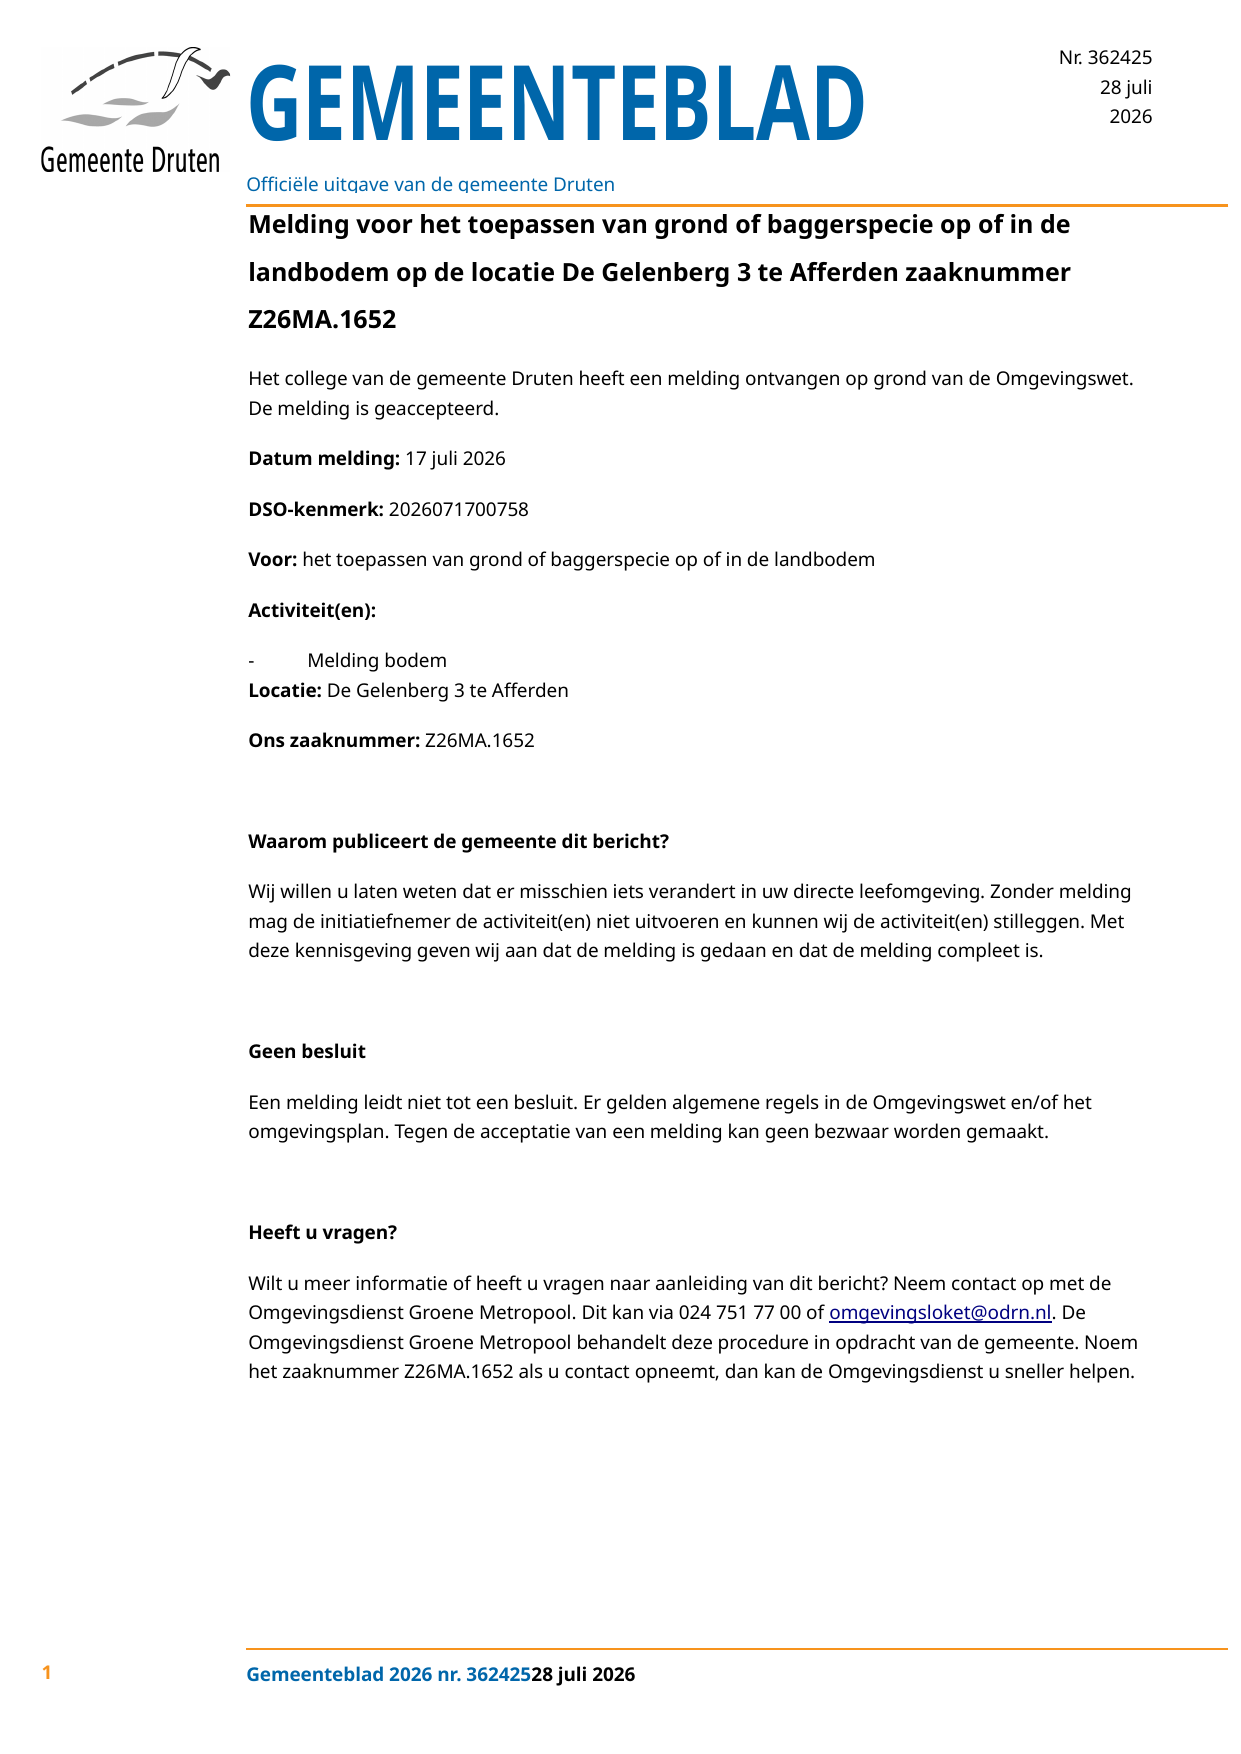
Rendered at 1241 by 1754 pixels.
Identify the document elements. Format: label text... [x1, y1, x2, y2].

picture [41, 47, 231, 172]
text Heeft u vragen? [248, 1219, 1152, 1245]
list Melding bodem [248, 647, 1152, 673]
text DSO-kenmerk: 2026071700758 [248, 496, 1152, 522]
text Locatie: De Gelenberg 3 te Afferden [248, 677, 1152, 702]
text Activiteit(en): [248, 597, 1152, 622]
text Waarom publiceert de gemeente dit bericht? [248, 828, 1152, 854]
text Datum melding: 17 juli 2026 [248, 446, 1152, 471]
text Geen besluit [248, 1038, 1152, 1064]
text Wilt u meer informatie of heeft u vragen naar aanleiding van dit bericht? Neem contact op met de Omgevingsdienst Groene Metropool. Dit kan via 024 751 77 00 of omgevingsloket@odrn.nl. De Omgevingsdienst Groene Metropool behandelt deze procedure in opdracht van de gemeente. Noem het zaaknummer Z26MA.1652 als u contact opneemt, dan kan de Omgevingsdienst u sneller helpen. [248, 1270, 1152, 1384]
text Melding voor het toepassen van grond of baggerspecie op of in de landbodem op de locatie De Gelenberg 3 te Afferden zaaknummer Z26MA.1652 [248, 207, 1152, 336]
text Een melding leidt niet tot een besluit. Er gelden algemene regels in de Omgevingswet en/of het omgevingsplan. Tegen de acceptatie van een melding kan geen bezwaar worden gemaakt. [248, 1089, 1152, 1144]
text Voor: het toepassen van grond of baggerspecie op of in de landbodem [248, 546, 1152, 572]
text Wij willen u laten weten dat er misschien iets verandert in uw directe leefomgeving. Zonder melding mag de initiatiefnemer de activiteit(en) niet uitvoeren en kunnen wij de activiteit(en) stilleggen. Met deze kennisgeving geven wij aan dat de melding is gedaan en dat de melding compleet is. [248, 878, 1152, 963]
text Het college van de gemeente Druten heeft een melding ontvangen op grond van de Omgevingswet. De melding is geaccepteerd. [248, 366, 1152, 421]
text Ons zaaknummer: Z26MA.1652 [248, 727, 1152, 753]
